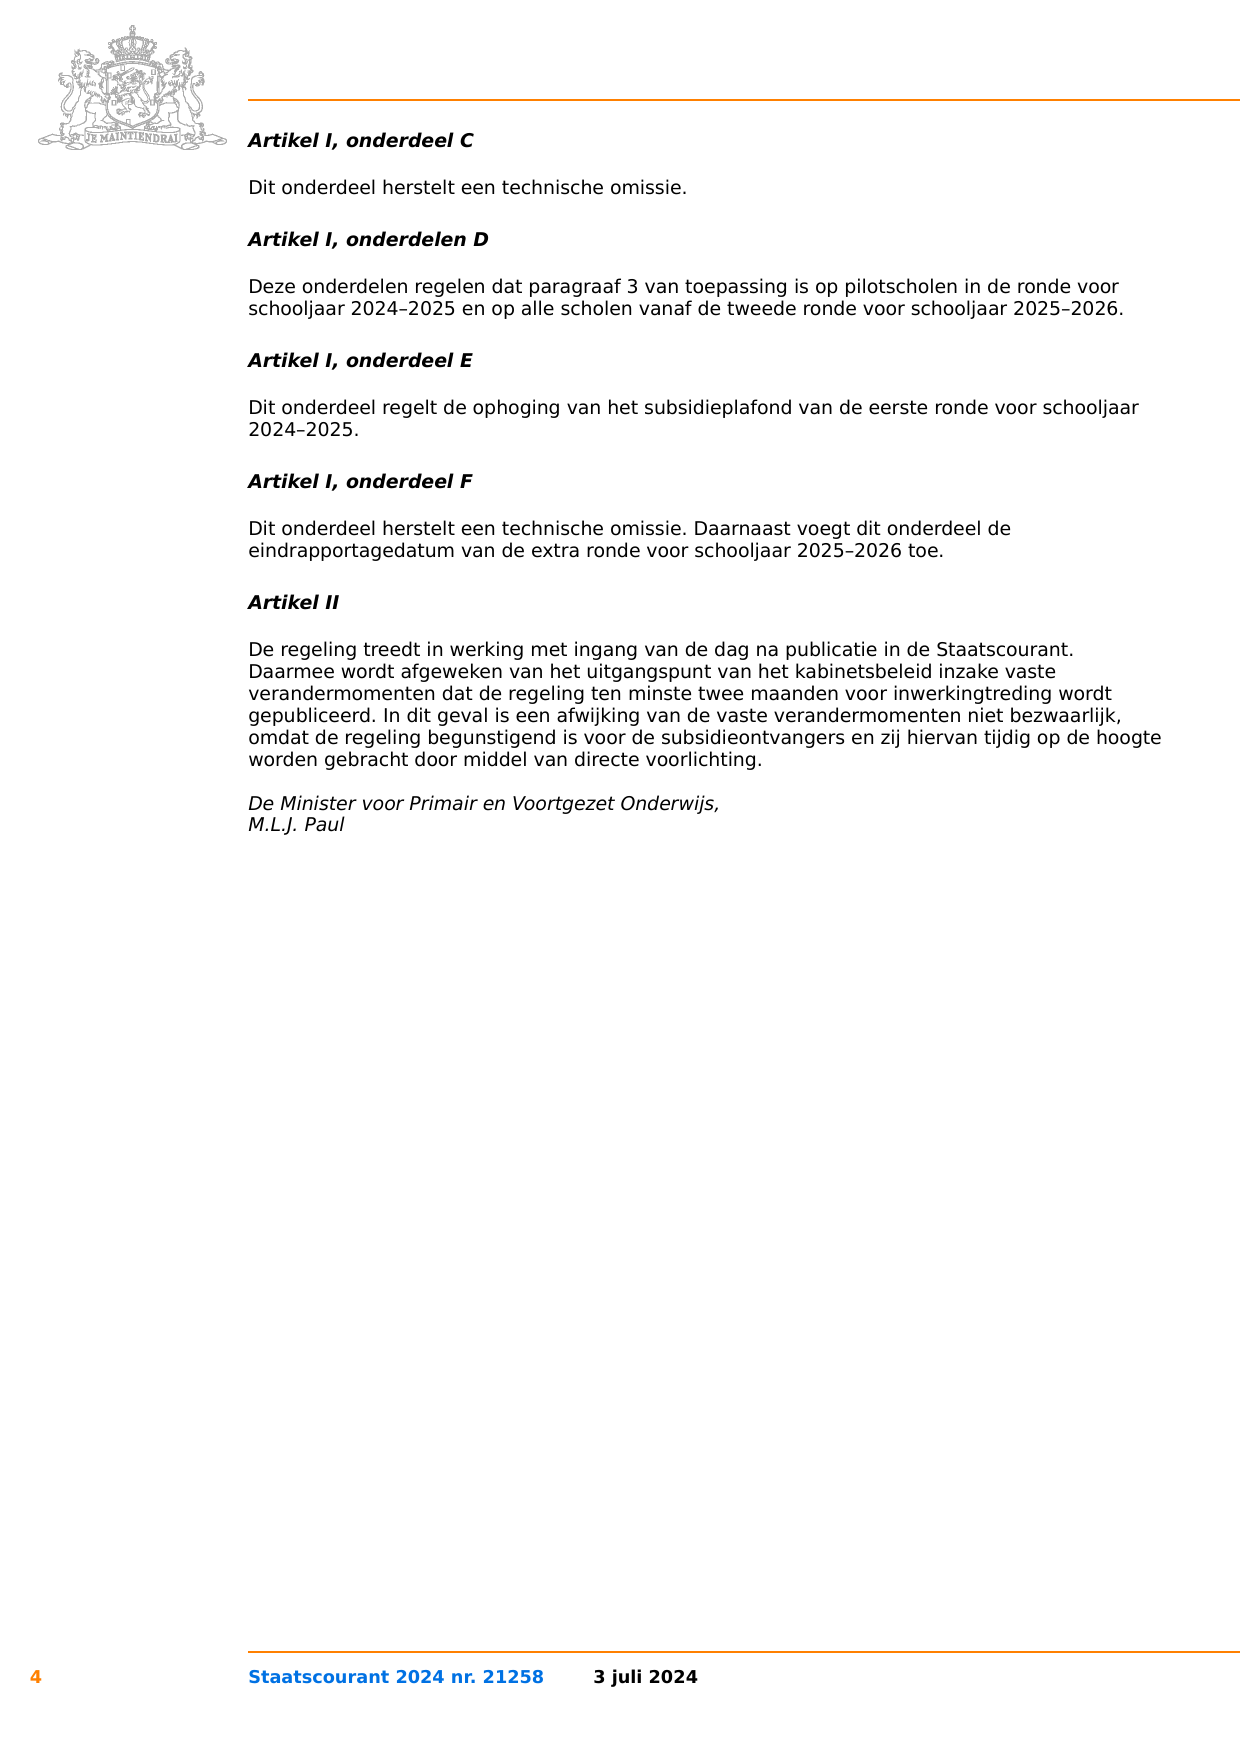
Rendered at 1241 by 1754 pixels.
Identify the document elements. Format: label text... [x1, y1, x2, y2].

text De regeling treedt in werking met ingang van de dag na publicatie in de Staatscourant. Daarmee wordt afgeweken van het uitgangspunt van het kabinetsbeleid inzake vaste verandermomenten dat de regeling ten minste twee maanden voor inwerkingtreding wordt gepubliceerd. In dit geval is een afwijking van de vaste verandermomenten niet bezwaarlijk, omdat de regeling begunstigend is voor de subsidieontvangers en zij hiervan tijdig op de hoogte worden gebracht door middel van directe voorlichting. [248, 639, 1163, 771]
subtitle Artikel I, onderdeel C [248, 130, 1163, 152]
text Dit onderdeel herstelt een technische omissie. Daarnaast voegt dit onderdeel de eindrapportagedatum van de extra ronde voor schooljaar 2025–2026 toe. [248, 518, 1163, 562]
subtitle Artikel I, onderdeel E [248, 350, 1163, 372]
subtitle Artikel I, onderdelen D [248, 229, 1163, 251]
text Deze onderdelen regelen dat paragraaf 3 van toepassing is op pilotscholen in de ronde voor schooljaar 2024–2025 en op alle scholen vanaf de tweede ronde voor schooljaar 2025–2026. [248, 276, 1163, 320]
subtitle Artikel I, onderdeel F [248, 471, 1163, 493]
picture [38, 25, 227, 150]
text De Minister voor Primair en Voortgezet Onderwijs, M.L.J. Paul [248, 792, 1163, 836]
text Dit onderdeel herstelt een technische omissie. [248, 177, 1163, 199]
text Dit onderdeel regelt de ophoging van het subsidieplafond van de eerste ronde voor schooljaar 2024–2025. [248, 397, 1163, 441]
subtitle Artikel II [248, 592, 1163, 614]
